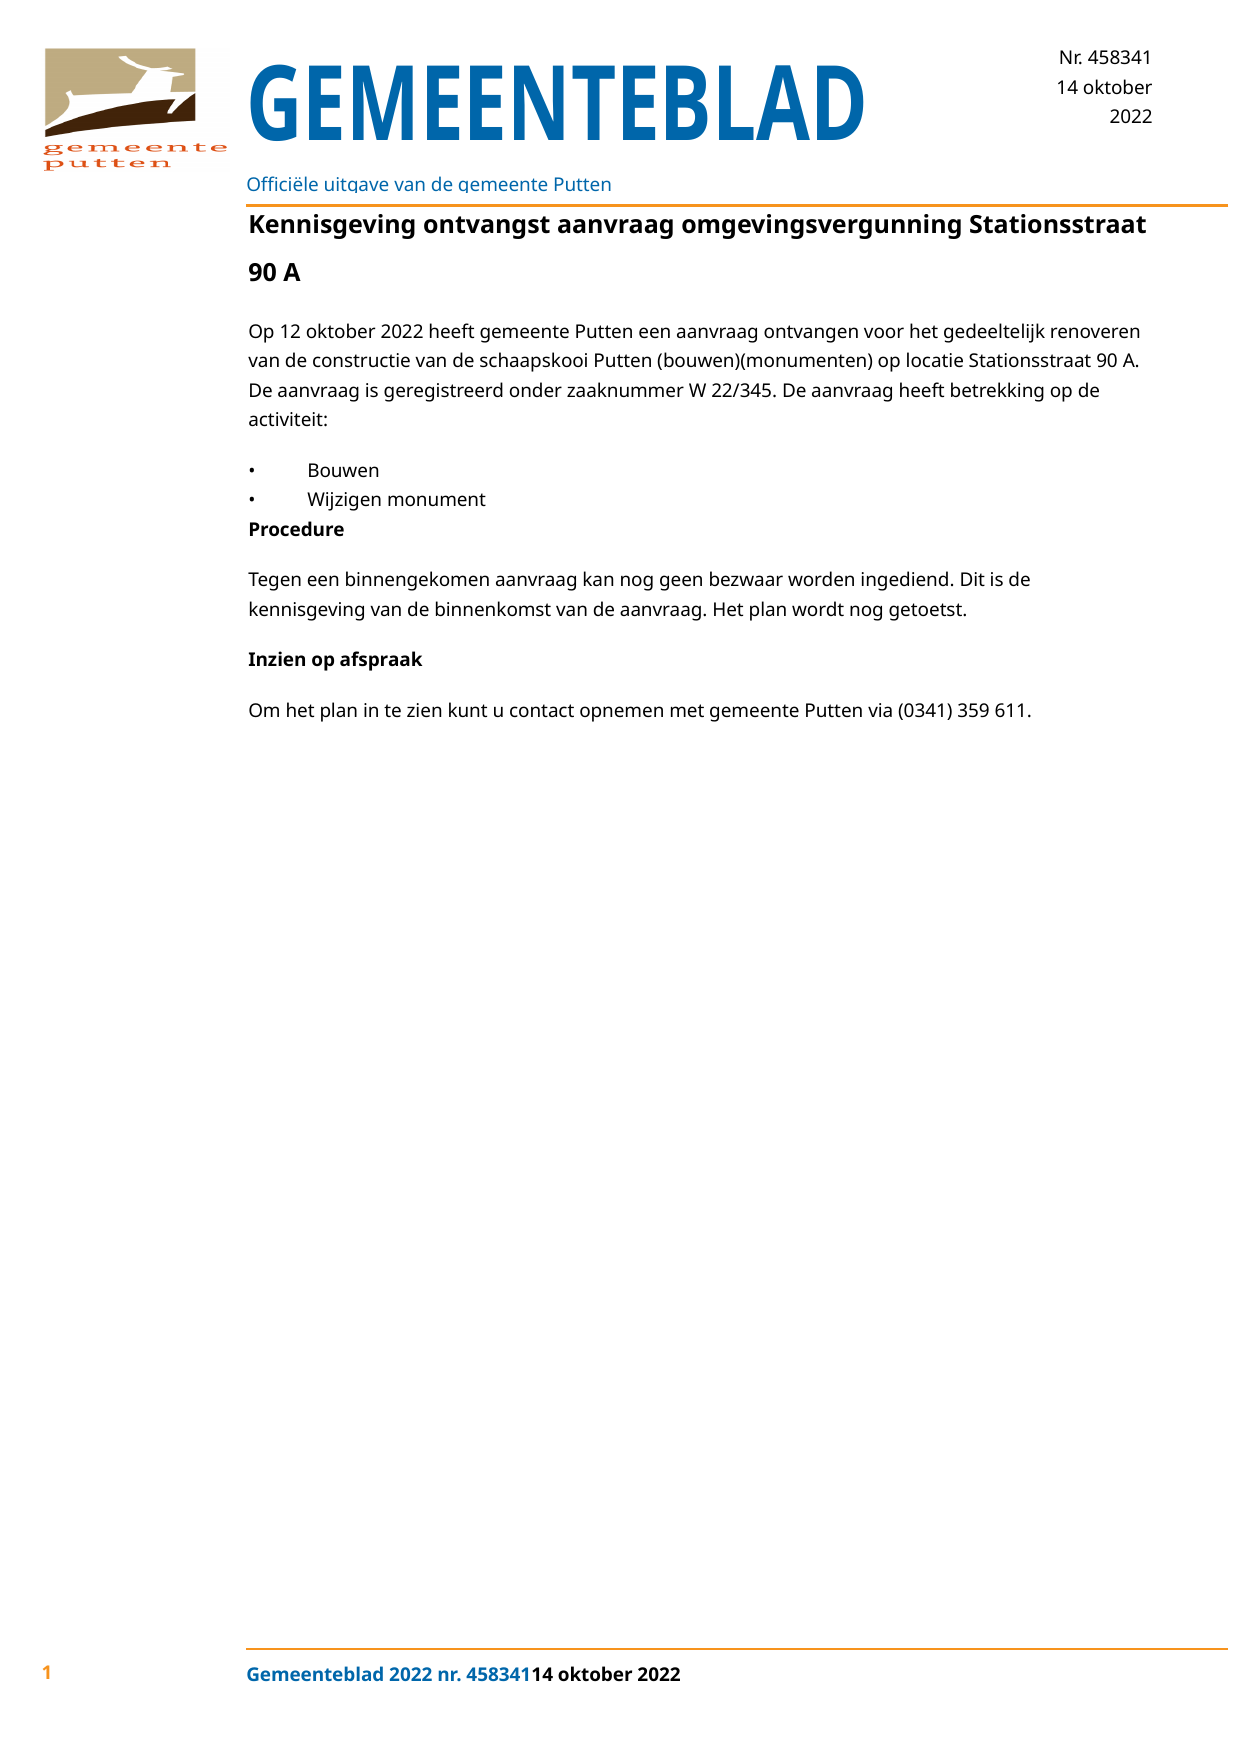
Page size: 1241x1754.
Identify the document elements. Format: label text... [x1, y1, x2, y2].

text Tegen een binnengekomen aanvraag kan nog geen bezwaar worden ingediend. Dit is de kennisgeving van de binnenkomst van de aanvraag. Het plan wordt nog getoetst. [248, 567, 1152, 622]
text Om het plan in te zien kunt u contact opnemen met gemeente Putten via (0341) 359 611. [248, 697, 1152, 723]
list Wijzigen monument [248, 487, 1152, 512]
text Op 12 oktober 2022 heeft gemeente Putten een aanvraag ontvangen voor het gedeeltelijk renoveren van de constructie van de schaapskooi Putten (bouwen)(monumenten) op locatie Stationsstraat 90 A. De aanvraag is geregistreerd onder zaaknummer W 22/345. De aanvraag heeft betrekking op de activiteit: [248, 318, 1152, 432]
text Inzien op afspraak [248, 647, 1152, 672]
picture [41, 47, 231, 172]
text Kennisgeving ontvangst aanvraag omgevingsvergunning Stationsstraat 90 A [248, 207, 1152, 288]
text Procedure [248, 516, 1152, 542]
list Bouwen [248, 457, 1152, 483]
